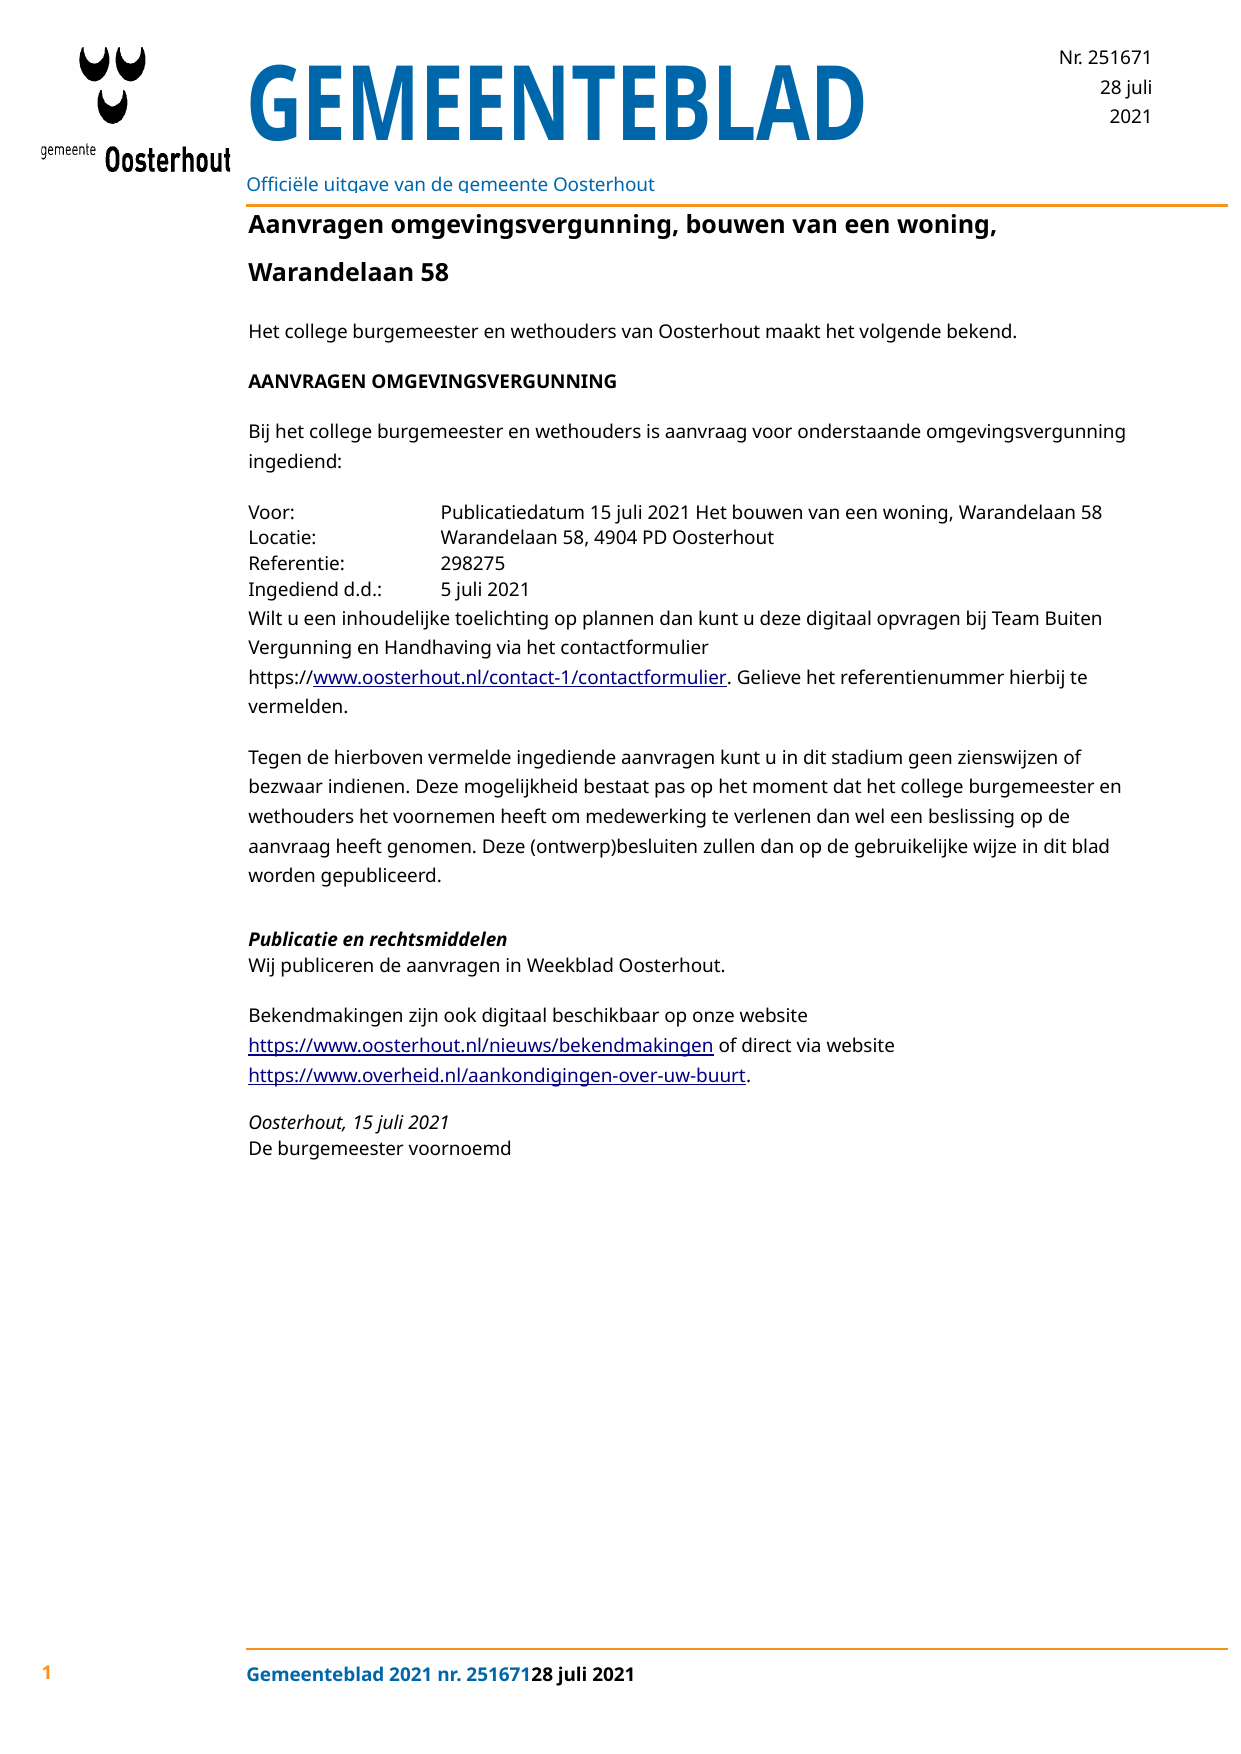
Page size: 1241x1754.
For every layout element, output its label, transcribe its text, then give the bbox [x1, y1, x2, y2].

table_cell Warandelaan 58, 4904 PD Oosterhout [440, 525, 1152, 550]
text De burgemeester voornoemd [248, 1135, 1152, 1161]
text AANVRAGEN OMGEVINGSVERGUNNING [248, 368, 1152, 394]
table_cell Referentie: [248, 550, 440, 576]
table_cell 298275 [440, 550, 1152, 576]
table_cell Locatie: [248, 525, 440, 550]
table_header Publicatiedatum 15 juli 2021 Het bouwen van een woning, Warandelaan 58 [440, 499, 1152, 524]
text Oosterhout, 15 juli 2021 [248, 1109, 1152, 1135]
table_cell Ingediend d.d.: [248, 576, 440, 602]
text Bij het college burgemeester en wethouders is aanvraag voor onderstaande omgevingsvergunning ingediend: [248, 419, 1152, 474]
text Aanvragen omgevingsvergunning, bouwen van een woning, Warandelaan 58 [248, 207, 1152, 288]
table_header Voor: [248, 499, 440, 524]
text Bekendmakingen zijn ook digitaal beschikbaar op onze website https://www.oosterhout.nl/nieuws/bekendmakingen of direct via website https://www.overheid.nl/aankondigingen-over-uw-buurt. [248, 1003, 1152, 1087]
text Publicatie en rechtsmiddelen [248, 926, 1152, 952]
text Wij publiceren de aanvragen in Weekblad Oosterhout. [248, 952, 1152, 978]
picture [41, 47, 231, 172]
text Wilt u een inhoudelijke toelichting op plannen dan kunt u deze digitaal opvragen bij Team Buiten Vergunning en Handhaving via het contactformulier https://www.oosterhout.nl/contact-1/contactformulier. Gelieve het referentienummer hierbij te vermelden. [248, 605, 1152, 719]
text Tegen de hierboven vermelde ingediende aanvragen kunt u in dit stadium geen zienswijzen of bezwaar indienen. Deze mogelijkheid bestaat pas op het moment dat het college burgemeester en wethouders het voornemen heeft om medewerking te verlenen dan wel een beslissing op de aanvraag heeft genomen. Deze (ontwerp)besluiten zullen dan op de gebruikelijke wijze in dit blad worden gepubliceerd. [248, 744, 1152, 888]
table_cell 5 juli 2021 [440, 576, 1152, 602]
text Het college burgemeester en wethouders van Oosterhout maakt het volgende bekend. [248, 318, 1152, 344]
